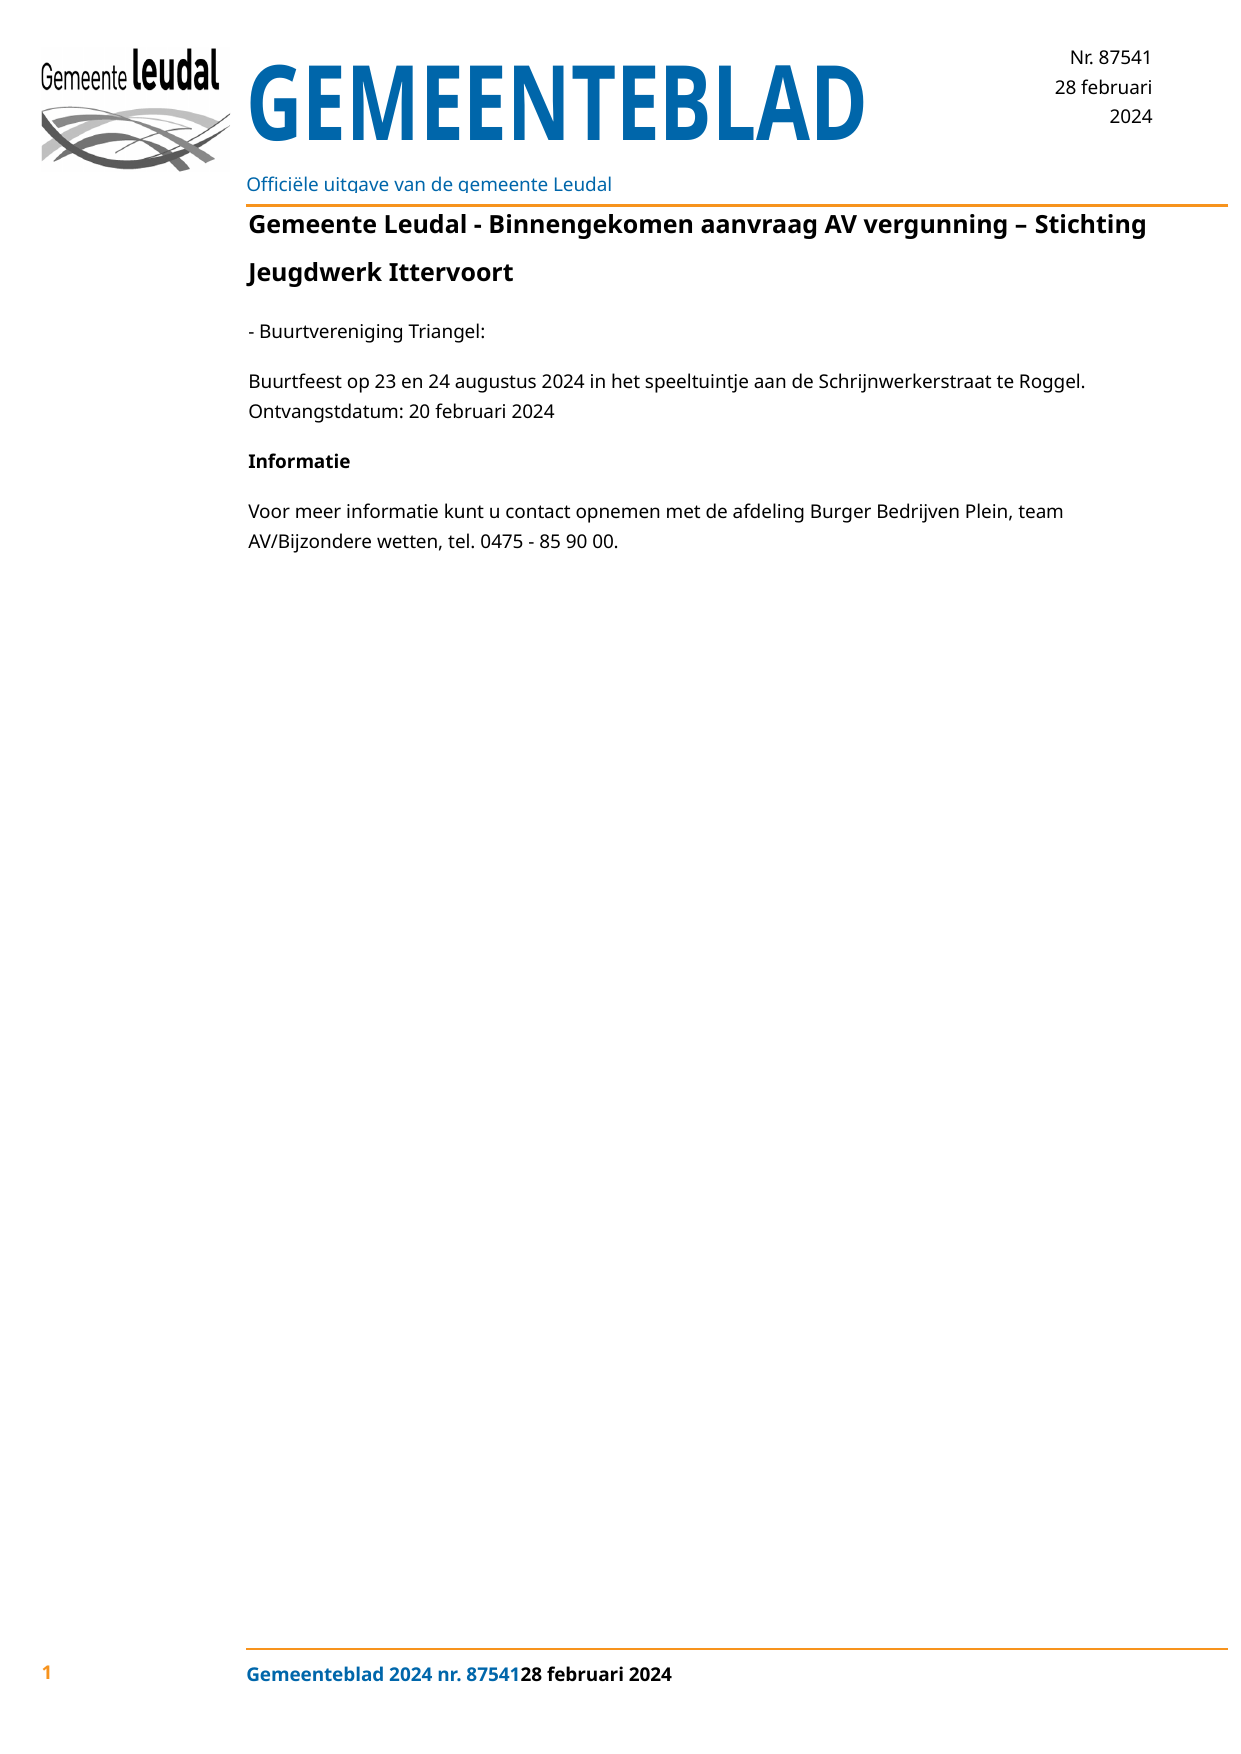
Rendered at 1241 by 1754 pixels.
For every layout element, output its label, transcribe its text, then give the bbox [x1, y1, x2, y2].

picture [41, 47, 231, 172]
text Buurtfeest op 23 en 24 augustus 2024 in het speeltuintje aan de Schrijnwerkerstraat te Roggel. Ontvangstdatum: 20 februari 2024 [248, 368, 1152, 424]
text Informatie [248, 448, 1152, 474]
text Voor meer informatie kunt u contact opnemen met de afdeling Burger Bedrijven Plein, team AV/Bijzondere wetten, tel. 0475 - 85 90 00. [248, 499, 1152, 554]
text - Buurtvereniging Triangel: [248, 318, 1152, 344]
text Gemeente Leudal - Binnengekomen aanvraag AV vergunning – Stichting Jeugdwerk Ittervoort [248, 207, 1152, 288]
